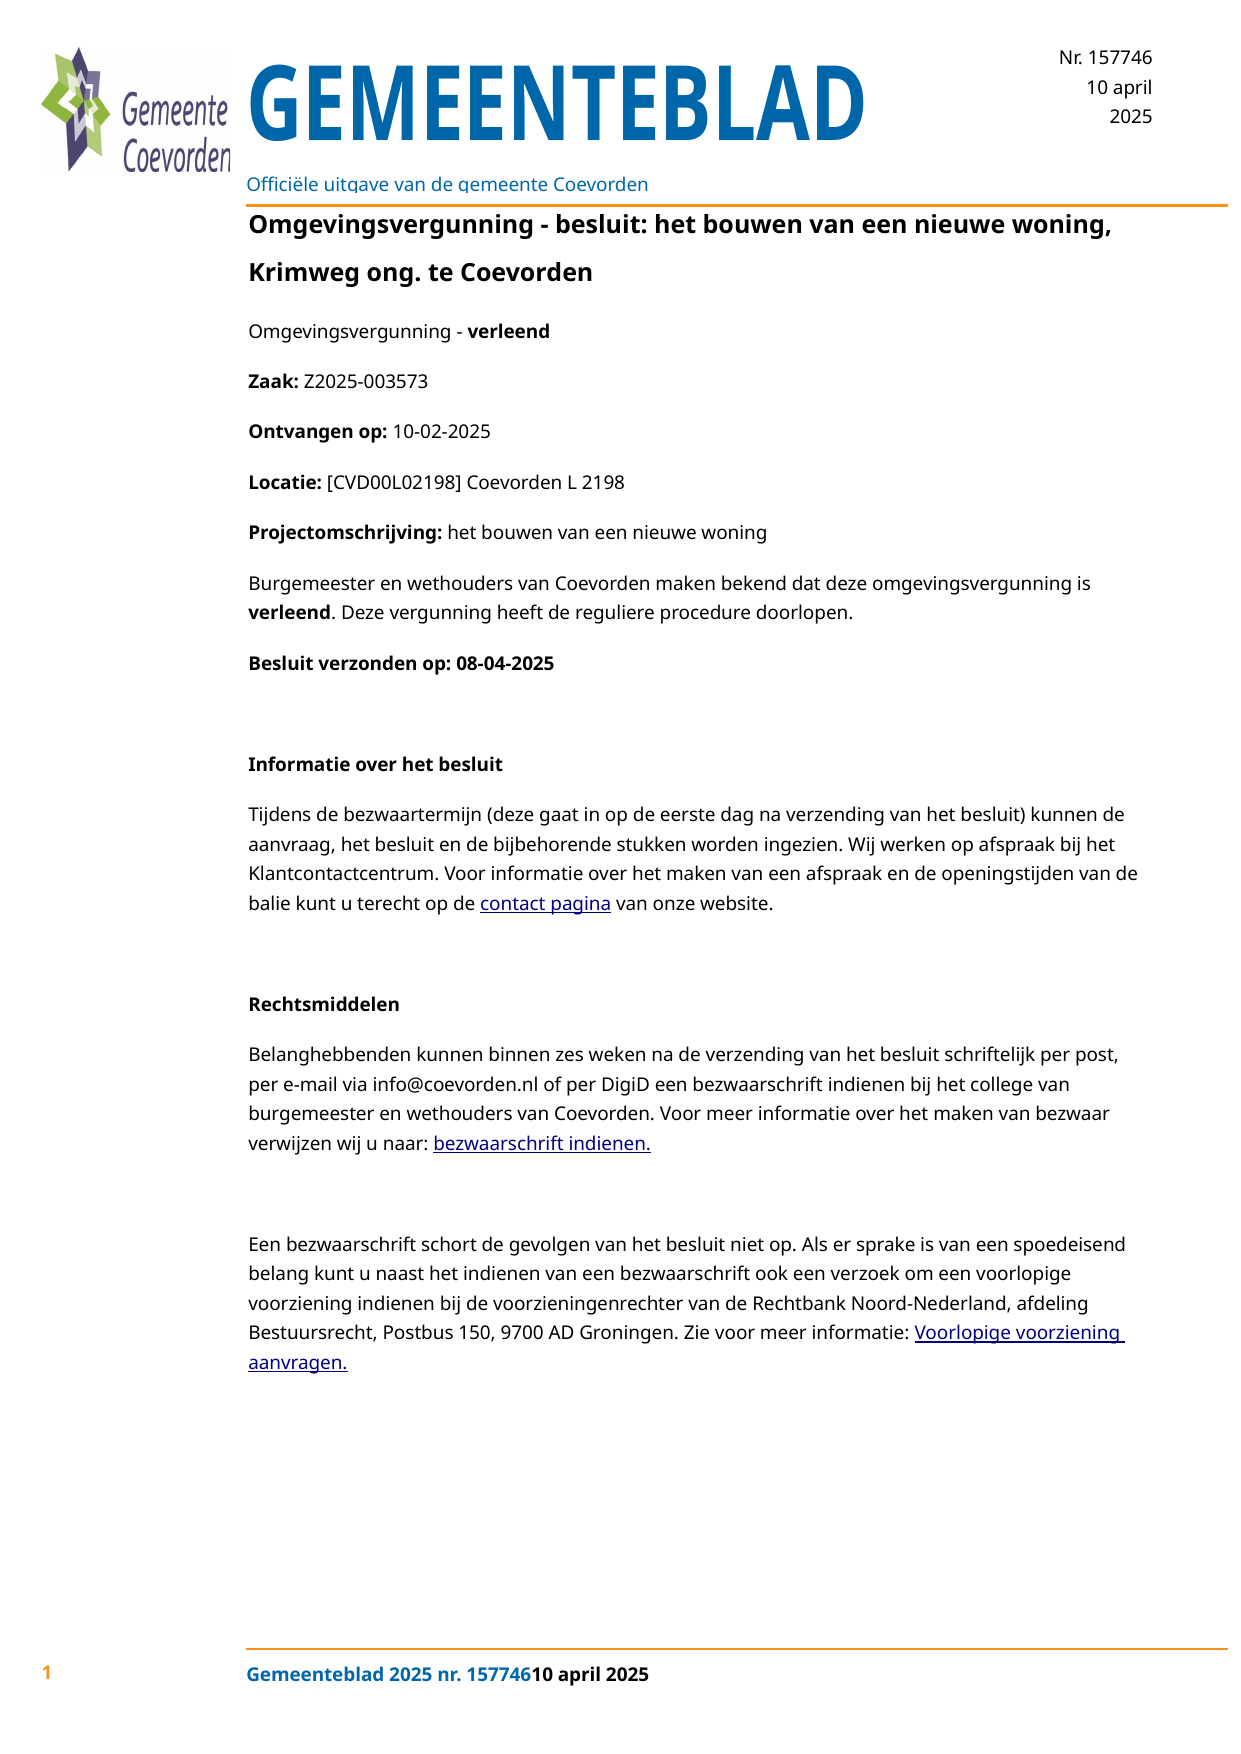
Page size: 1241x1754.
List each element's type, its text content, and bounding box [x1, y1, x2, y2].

text Locatie: [CVD00L02198] Coevorden L 2198 [248, 469, 1152, 495]
text Omgevingsvergunning - besluit: het bouwen van een nieuwe woning, Krimweg ong. te Coevorden [248, 207, 1152, 288]
text Een bezwaarschrift schort de gevolgen van het besluit niet op. Als er sprake is van een spoedeisend belang kunt u naast het indienen van een bezwaarschrift ook een verzoek om een voorlopige voorziening indienen bij de voorzieningenrechter van de Rechtbank Noord-Nederland, afdeling Bestuursrecht, Postbus 150, 9700 AD Groningen. Zie voor meer informatie: Voorlopige voorziening aanvragen. [248, 1231, 1152, 1375]
text Omgevingsvergunning - verleend [248, 318, 1152, 344]
text Burgemeester en wethouders van Coevorden maken bekend dat deze omgevingsvergunning is verleend. Deze vergunning heeft de reguliere procedure doorlopen. [248, 570, 1152, 625]
text Informatie over het besluit [248, 751, 1152, 777]
picture [41, 47, 231, 172]
text Belanghebbenden kunnen binnen zes weken na de verzending van het besluit schriftelijk per post, per e-mail via info@coevorden.nl of per DigiD een bezwaarschrift indienen bij het college van burgemeester en wethouders van Coevorden. Voor meer informatie over het maken van bezwaar verwijzen wij u naar: bezwaarschrift indienen. [248, 1041, 1152, 1156]
text Ontvangen op: 10-02-2025 [248, 419, 1152, 444]
text Projectomschrijving: het bouwen van een nieuwe woning [248, 519, 1152, 545]
text Besluit verzonden op: 08-04-2025 [248, 650, 1152, 676]
text Zaak: Z2025-003573 [248, 368, 1152, 394]
text Rechtsmiddelen [248, 991, 1152, 1017]
text Tijdens de bezwaartermijn (deze gaat in op de eerste dag na verzending van het besluit) kunnen de aanvraag, het besluit en de bijbehorende stukken worden ingezien. Wij werken op afspraak bij het Klantcontactcentrum. Voor informatie over het maken van een afspraak en de openingstijden van de balie kunt u terecht op de contact pagina van onze website. [248, 801, 1152, 916]
